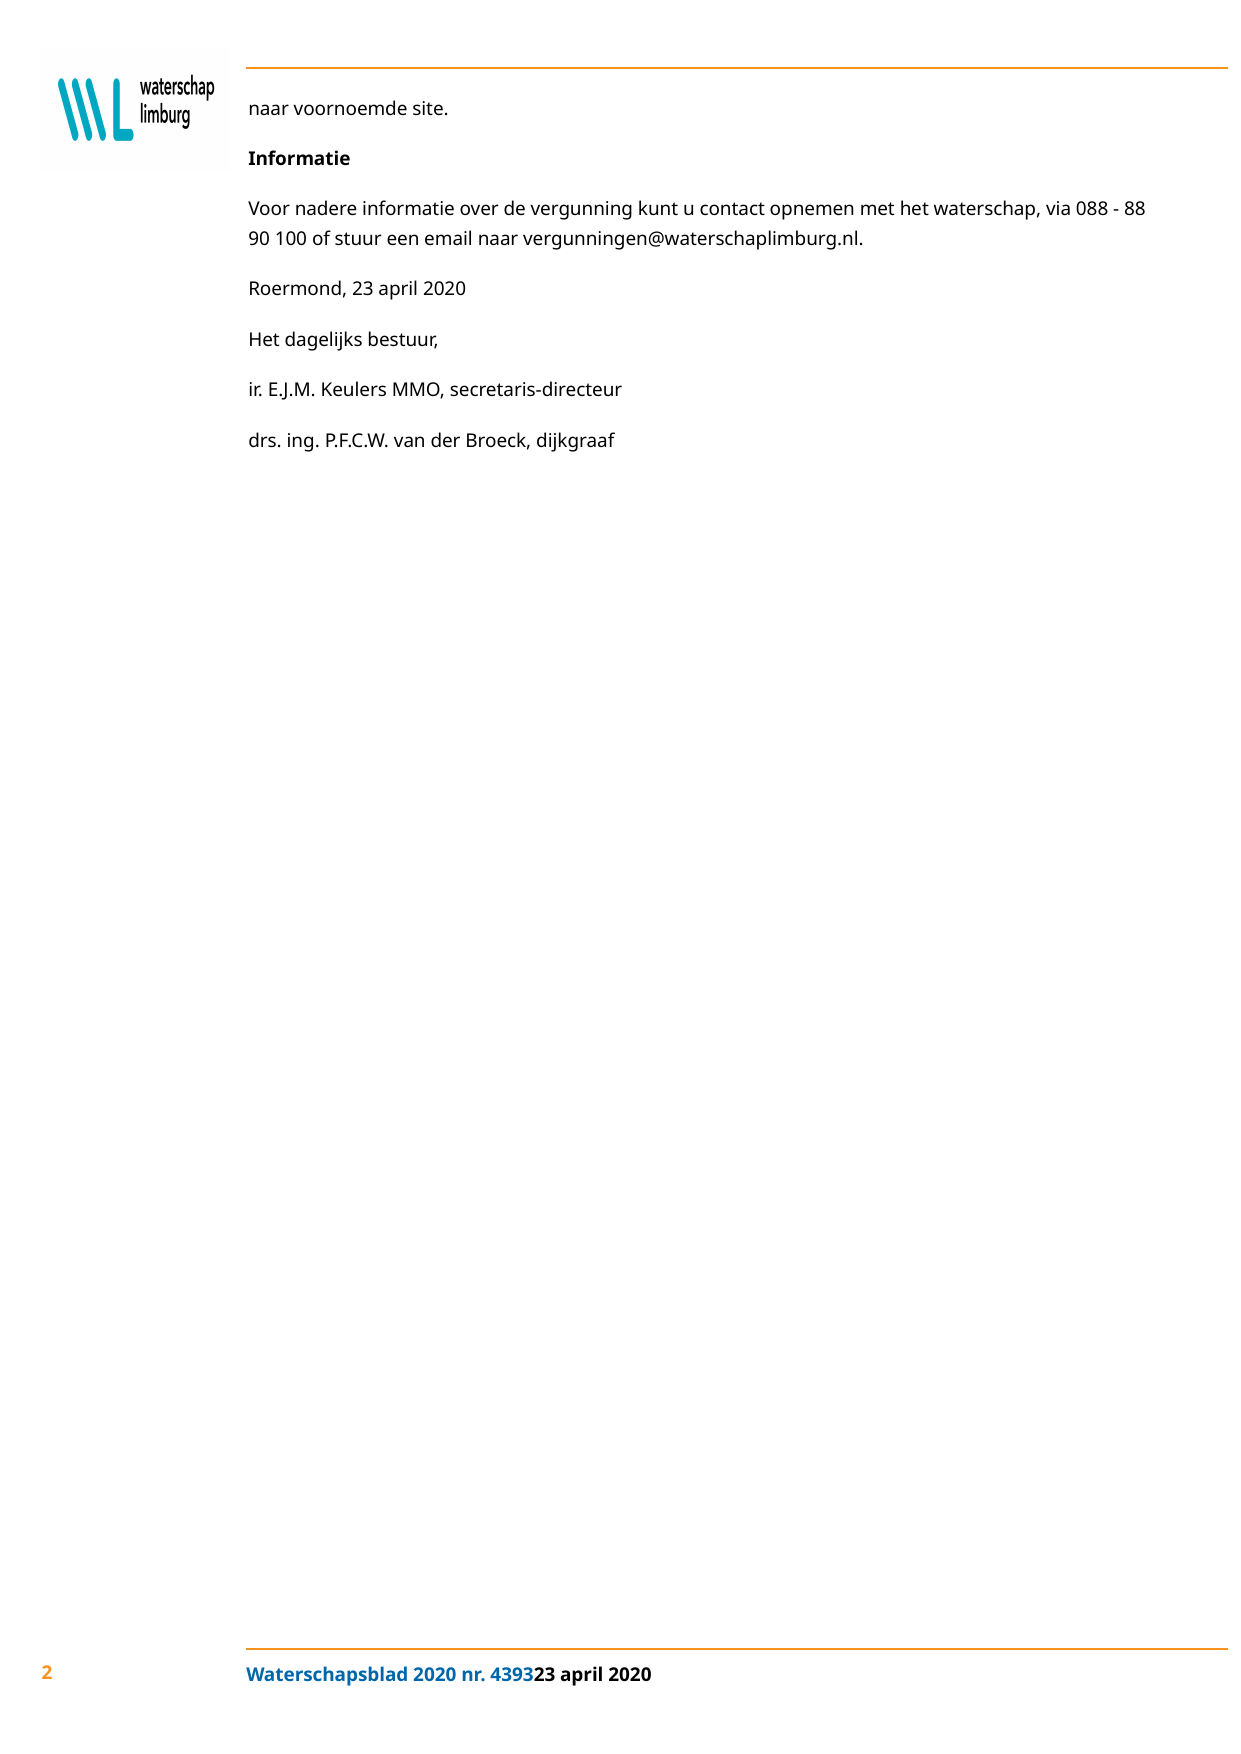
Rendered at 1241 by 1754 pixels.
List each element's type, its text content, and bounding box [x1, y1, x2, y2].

text Voor nadere informatie over de vergunning kunt u contact opnemen met het waterschap, via 088 - 88 90 100 of stuur een email naar vergunningen@waterschaplimburg.nl. [248, 196, 1152, 251]
text naar voornoemde site. [248, 95, 1152, 121]
text ir. E.J.M. Keulers MMO, secretaris-directeur [248, 376, 1152, 402]
text Informatie [248, 145, 1152, 171]
picture [41, 47, 231, 172]
text drs. ing. P.F.C.W. van der Broeck, dijkgraaf [248, 427, 1152, 453]
text Roermond, 23 april 2020 [248, 276, 1152, 301]
text Het dagelijks bestuur, [248, 326, 1152, 352]
